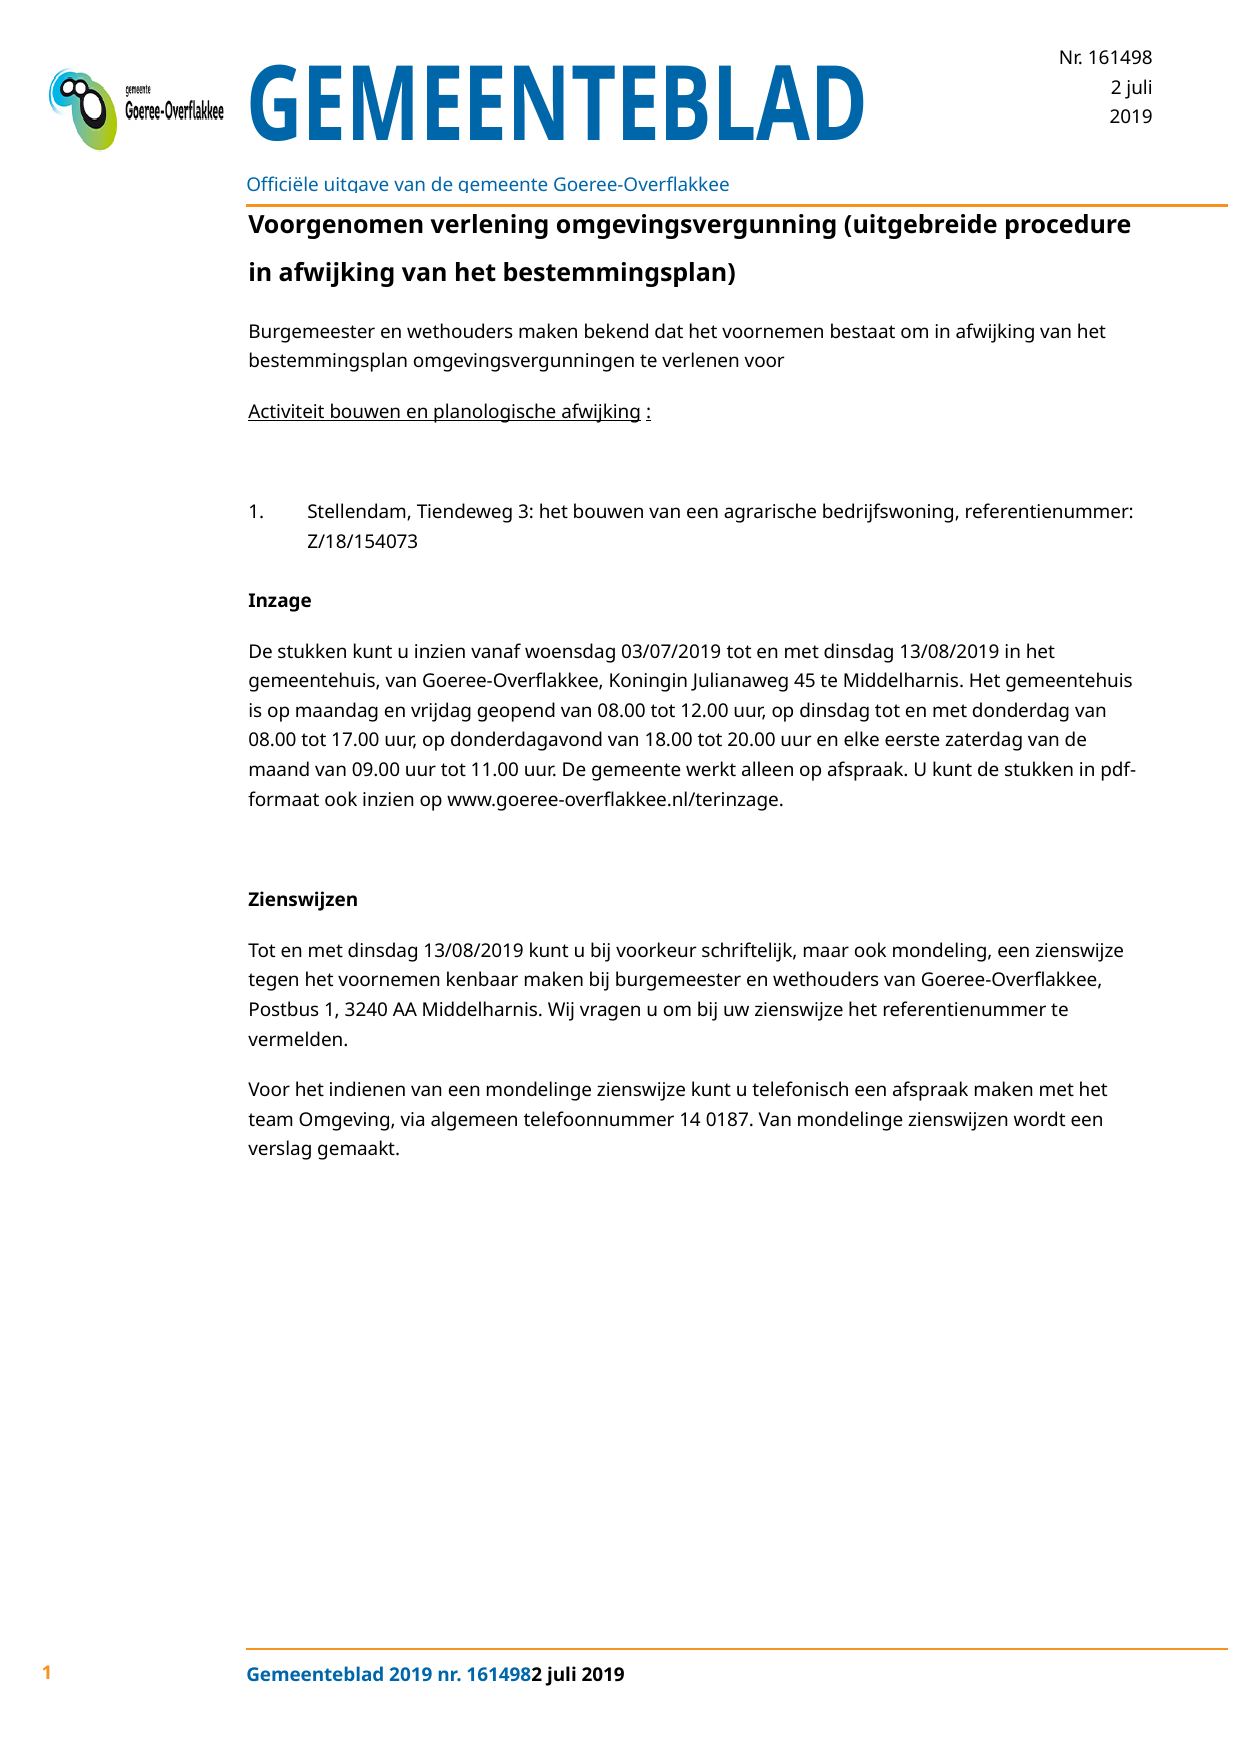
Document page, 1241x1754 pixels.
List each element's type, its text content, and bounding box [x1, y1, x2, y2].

text Voorgenomen verlening omgevingsvergunning (uitgebreide procedure in afwijking van het bestemmingsplan) [248, 207, 1152, 288]
text De stukken kunt u inzien vanaf woensdag 03/07/2019 tot en met dinsdag 13/08/2019 in het gemeentehuis, van Goeree-Overflakkee, Koningin Julianaweg 45 te Middelharnis. Het gemeentehuis is op maandag en vrijdag geopend van 08.00 tot 12.00 uur, op dinsdag tot en met donderdag van 08.00 tot 17.00 uur, op donderdagavond van 18.00 tot 20.00 uur en elke eerste zaterdag van de maand van 09.00 uur tot 11.00 uur. De gemeente werkt alleen op afspraak. U kunt de stukken in pdf-formaat ook inzien op www.goeree-overflakkee.nl/terinzage. [248, 638, 1152, 812]
text Voor het indienen van een mondelinge zienswijze kunt u telefonisch een afspraak maken met het team Omgeving, via algemeen telefoonnummer 14 0187. Van mondelinge zienswijzen wordt een verslag gemaakt. [248, 1076, 1152, 1161]
list Stellendam, Tiendeweg 3: het bouwen van een agrarische bedrijfswoning, referentienummer: Z/18/154073 [248, 499, 1152, 554]
text Burgemeester en wethouders maken bekend dat het voornemen bestaat om in afwijking van het bestemmingsplan omgevingsvergunningen te verlenen voor [248, 318, 1152, 373]
text Zienswijzen [248, 887, 1152, 912]
text Activiteit bouwen en planologische afwijking : [248, 398, 1152, 424]
text Tot en met dinsdag 13/08/2019 kunt u bij voorkeur schriftelijk, maar ook mondeling, een zienswijze tegen het voornemen kenbaar maken bij burgemeester en wethouders van Goeree-Overflakkee, Postbus 1, 3240 AA Middelharnis. Wij vragen u om bij uw zienswijze het referentienummer te vermelden. [248, 937, 1152, 1052]
text Inzage [248, 587, 1152, 613]
picture [41, 47, 231, 172]
